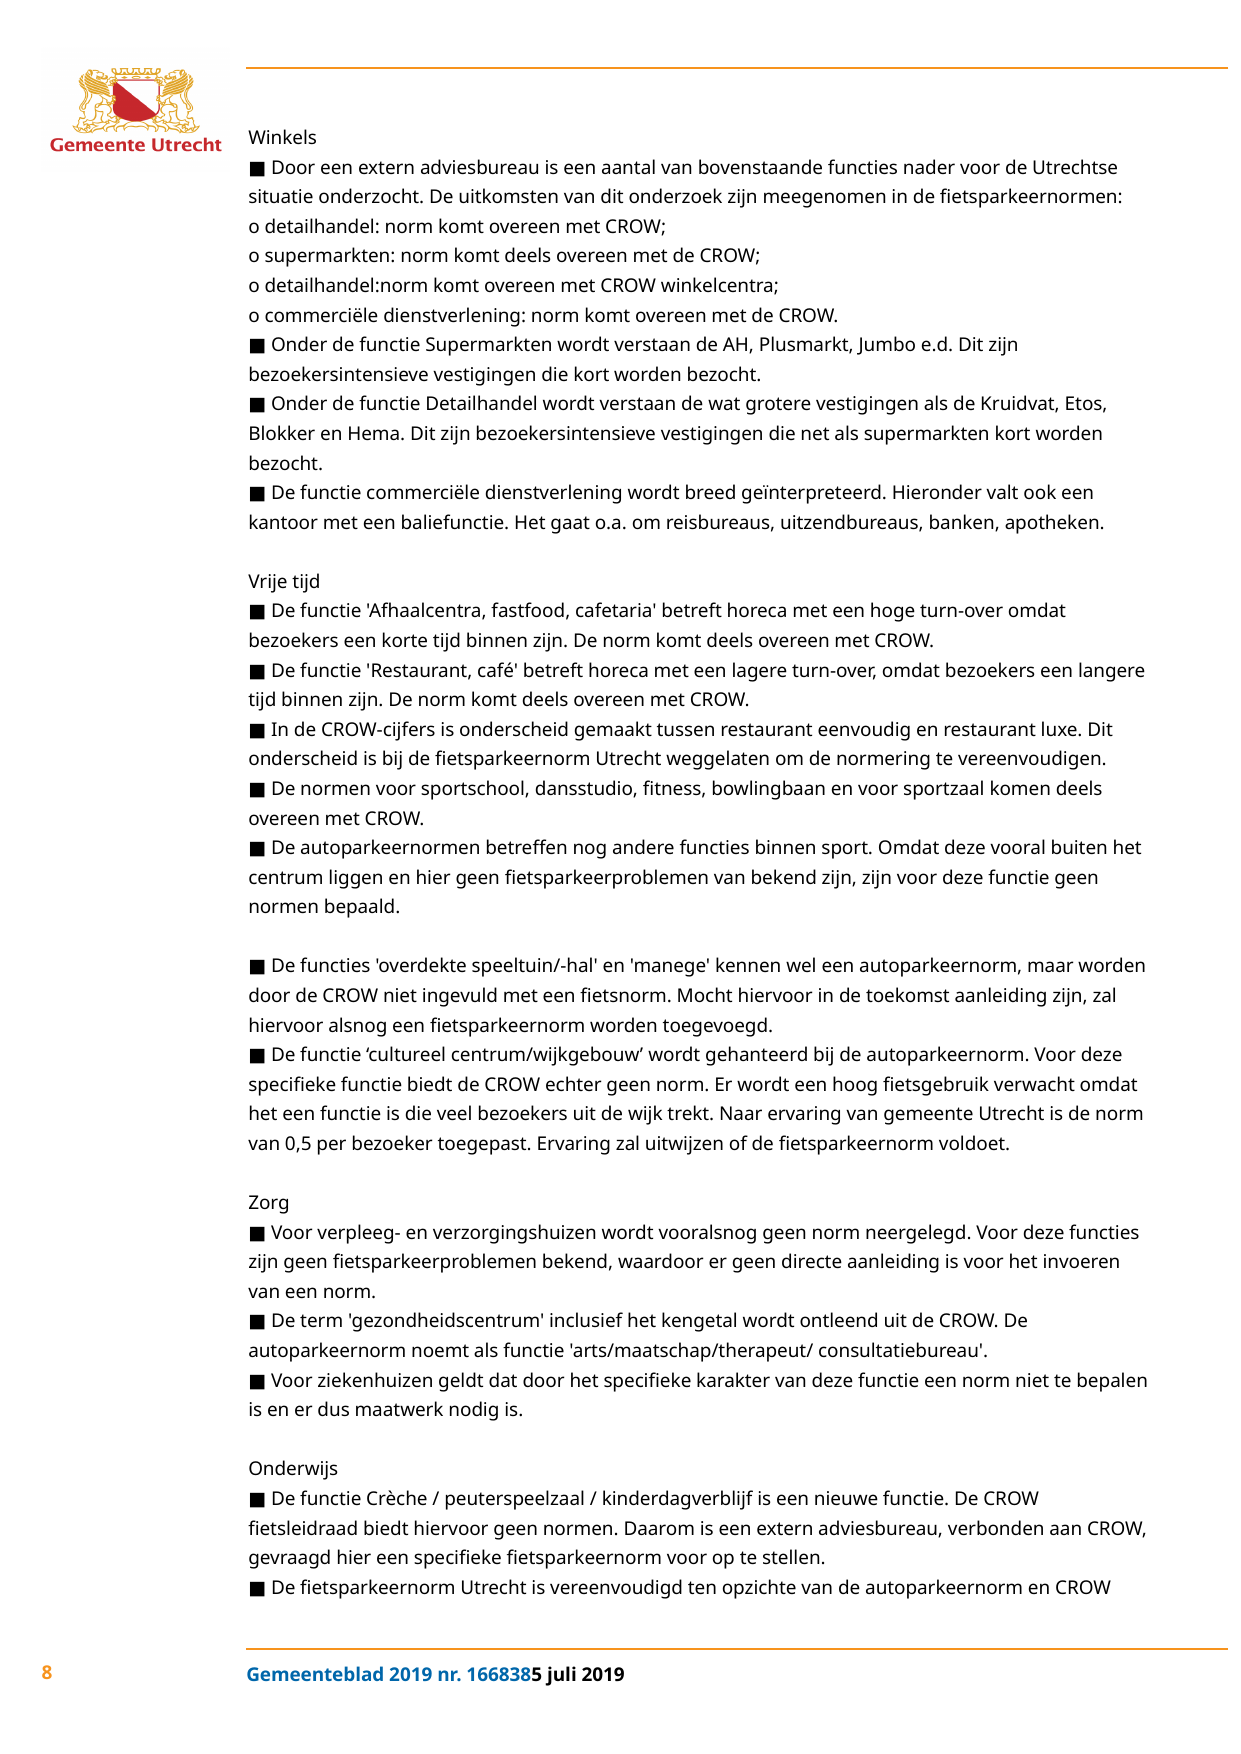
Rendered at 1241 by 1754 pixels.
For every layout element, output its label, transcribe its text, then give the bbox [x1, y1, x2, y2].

text Zorg [248, 1189, 1152, 1215]
text ■ De functie 'Restaurant, café' betreft horeca met een lagere turn-over, omdat bezoekers een langere tijd binnen zijn. De norm komt deels overeen met CROW. [248, 657, 1152, 712]
text ■ De functie Crèche / peuterspeelzaal / kinderdagverblijf is een nieuwe functie. De CROW fietsleidraad biedt hiervoor geen normen. Daarom is een extern adviesbureau, verbonden aan CROW, gevraagd hier een specifieke fietsparkeernorm voor op te stellen. [248, 1485, 1152, 1570]
text ■ Onder de functie Detailhandel wordt verstaan de wat grotere vestigingen als de Kruidvat, Etos, Blokker en Hema. Dit zijn bezoekersintensieve vestigingen die net als supermarkten kort worden bezocht. [248, 391, 1152, 476]
text o supermarkten: norm komt deels overeen met de CROW; [248, 243, 1152, 268]
text ■ De functie 'Afhaalcentra, fastfood, cafetaria' betreft horeca met een hoge turn-over omdat bezoekers een korte tijd binnen zijn. De norm komt deels overeen met CROW. [248, 598, 1152, 653]
text ■ De functie commerciële dienstverlening wordt breed geïnterpreteerd. Hieronder valt ook een kantoor met een baliefunctie. Het gaat o.a. om reisbureaus, uitzendbureaus, banken, apotheken. [248, 479, 1152, 535]
text ■ De autoparkeernormen betreffen nog andere functies binnen sport. Omdat deze vooral buiten het centrum liggen en hier geen fietsparkeerproblemen van bekend zijn, zijn voor deze functie geen normen bepaald. [248, 834, 1152, 919]
text ■ De normen voor sportschool, dansstudio, fitness, bowlingbaan en voor sportzaal komen deels overeen met CROW. [248, 775, 1152, 831]
text ■ Door een extern adviesbureau is een aantal van bovenstaande functies nader voor de Utrechtse situatie onderzocht. De uitkomsten van dit onderzoek zijn meegenomen in de fietsparkeernormen: [248, 154, 1152, 209]
text ■ Voor verpleeg- en verzorgingshuizen wordt vooralsnog geen norm neergelegd. Voor deze functies zijn geen fietsparkeerproblemen bekend, waardoor er geen directe aanleiding is voor het invoeren van een norm. [248, 1219, 1152, 1304]
text ■ De functie ‘cultureel centrum/wijkgebouw’ wordt gehanteerd bij de autoparkeernorm. Voor deze specifieke functie biedt de CROW echter geen norm. Er wordt een hoog fietsgebruik verwacht omdat het een functie is die veel bezoekers uit de wijk trekt. Naar ervaring van gemeente Utrecht is de norm van 0,5 per bezoeker toegepast. Ervaring zal uitwijzen of de fietsparkeernorm voldoet. [248, 1041, 1152, 1156]
text ■ De fietsparkeernorm Utrecht is vereenvoudigd ten opzichte van de autoparkeernorm en CROW [248, 1574, 1152, 1600]
text ■ De term 'gezondheidscentrum' inclusief het kengetal wordt ontleend uit de CROW. De autoparkeernorm noemt als functie 'arts/maatschap/therapeut/ consultatiebureau'. [248, 1308, 1152, 1363]
text Vrije tijd [248, 568, 1152, 594]
picture [41, 47, 231, 172]
text o detailhandel:norm komt overeen met CROW winkelcentra; [248, 272, 1152, 298]
text ■ In de CROW-cijfers is onderscheid gemaakt tussen restaurant eenvoudig en restaurant luxe. Dit onderscheid is bij de fietsparkeernorm Utrecht weggelaten om de normering te vereenvoudigen. [248, 716, 1152, 771]
text ■ Onder de functie Supermarkten wordt verstaan de AH, Plusmarkt, Jumbo e.d. Dit zijn bezoekersintensieve vestigingen die kort worden bezocht. [248, 331, 1152, 387]
text Onderwijs [248, 1456, 1152, 1481]
text Winkels [248, 124, 1152, 150]
text ■ De functies 'overdekte speeltuin/-hal' en 'manege' kennen wel een autoparkeernorm, maar worden door de CROW niet ingevuld met een fietsnorm. Mocht hiervoor in de toekomst aanleiding zijn, zal hiervoor alsnog een fietsparkeernorm worden toegevoegd. [248, 953, 1152, 1038]
text o detailhandel: norm komt overeen met CROW; [248, 213, 1152, 239]
text ■ Voor ziekenhuizen geldt dat door het specifieke karakter van deze functie een norm niet te bepalen is en er dus maatwerk nodig is. [248, 1367, 1152, 1422]
text o commerciële dienstverlening: norm komt overeen met de CROW. [248, 302, 1152, 328]
